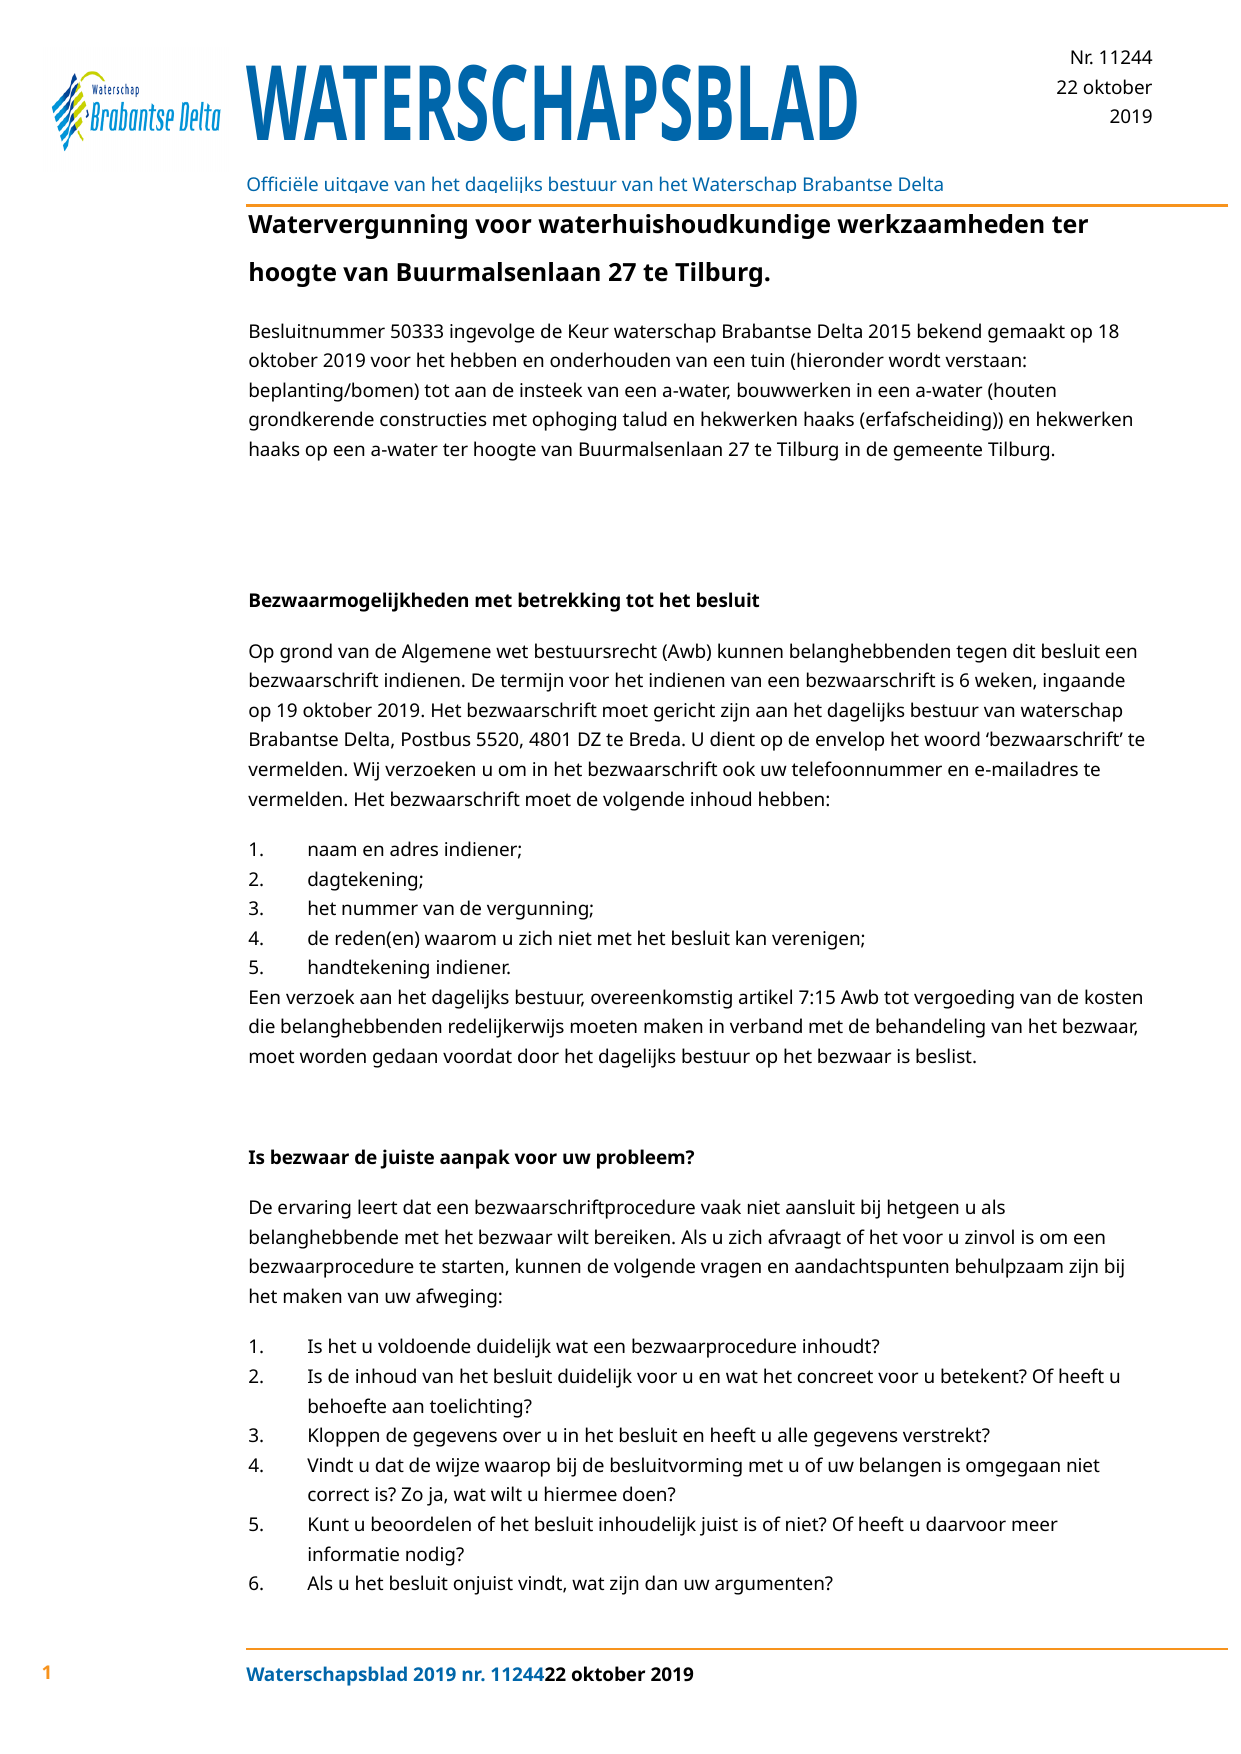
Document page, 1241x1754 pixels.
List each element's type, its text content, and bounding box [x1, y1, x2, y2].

list Is het u voldoende duidelijk wat een bezwaarprocedure inhoudt? [248, 1334, 1152, 1359]
list Is de inhoud van het besluit duidelijk voor u en wat het concreet voor u betekent? Of heeft u behoefte aan toelichting? [248, 1363, 1152, 1419]
list naam en adres indiener; [248, 836, 1152, 862]
text Op grond van de Algemene wet bestuursrecht (Awb) kunnen belanghebbenden tegen dit besluit een bezwaarschrift indienen. De termijn voor het indienen van een bezwaarschrift is 6 weken, ingaande op 19 oktober 2019. Het bezwaarschrift moet gericht zijn aan het dagelijks bestuur van waterschap Brabantse Delta, Postbus 5520, 4801 DZ te Breda. U dient op de envelop het woord ‘bezwaarschrift’ te vermelden. Wij verzoeken u om in het bezwaarschrift ook uw telefoonnummer en e‑mailadres te vermelden. Het bezwaarschrift moet de volgende inhoud hebben: [248, 638, 1152, 812]
list de reden(en) waarom u zich niet met het besluit kan verenigen; [248, 925, 1152, 951]
text Bezwaarmogelijkheden met betrekking tot het besluit [248, 587, 1152, 613]
text Besluitnummer 50333 ingevolge de Keur waterschap Brabantse Delta 2015 bekend gemaakt op 18 oktober 2019 voor het hebben en onderhouden van een tuin (hieronder wordt verstaan: beplanting/bomen) tot aan de insteek van een a-water, bouwwerken in een a-water (houten grondkerende constructies met ophoging talud en hekwerken haaks (erfafscheiding)) en hekwerken haaks op een a-water ter hoogte van Buurmalsenlaan 27 te Tilburg in de gemeente Tilburg. [248, 318, 1152, 462]
list handtekening indiener. [248, 954, 1152, 980]
list Als u het besluit onjuist vindt, wat zijn dan uw argumenten? [248, 1570, 1152, 1596]
text Is bezwaar de juiste aanpak voor uw probleem? [248, 1144, 1152, 1170]
picture [41, 47, 231, 172]
list het nummer van de vergunning; [248, 895, 1152, 921]
text Watervergunning voor waterhuishoudkundige werkzaamheden ter hoogte van Buurmalsenlaan 27 te Tilburg. [248, 207, 1152, 288]
list Kunt u beoordelen of het besluit inhoudelijk juist is of niet? Of heeft u daarvoor meer informatie nodig? [248, 1511, 1152, 1567]
list dagtekening; [248, 866, 1152, 892]
text Een verzoek aan het dagelijks bestuur, overeenkomstig artikel 7:15 Awb tot vergoeding van de kosten die belanghebbenden redelijkerwijs moeten maken in verband met de behandeling van het bezwaar, moet worden gedaan voordat door het dagelijks bestuur op het bezwaar is beslist. [248, 984, 1152, 1069]
text De ervaring leert dat een bezwaarschriftprocedure vaak niet aansluit bij hetgeen u als belanghebbende met het bezwaar wilt bereiken. Als u zich afvraagt of het voor u zinvol is om een bezwaarprocedure te starten, kunnen de volgende vragen en aandachtspunten behulpzaam zijn bij het maken van uw afweging: [248, 1194, 1152, 1309]
list Vindt u dat de wijze waarop bij de besluitvorming met u of uw belangen is omgegaan niet correct is? Zo ja, wat wilt u hiermee doen? [248, 1452, 1152, 1507]
list Kloppen de gegevens over u in het besluit en heeft u alle gegevens verstrekt? [248, 1422, 1152, 1448]
